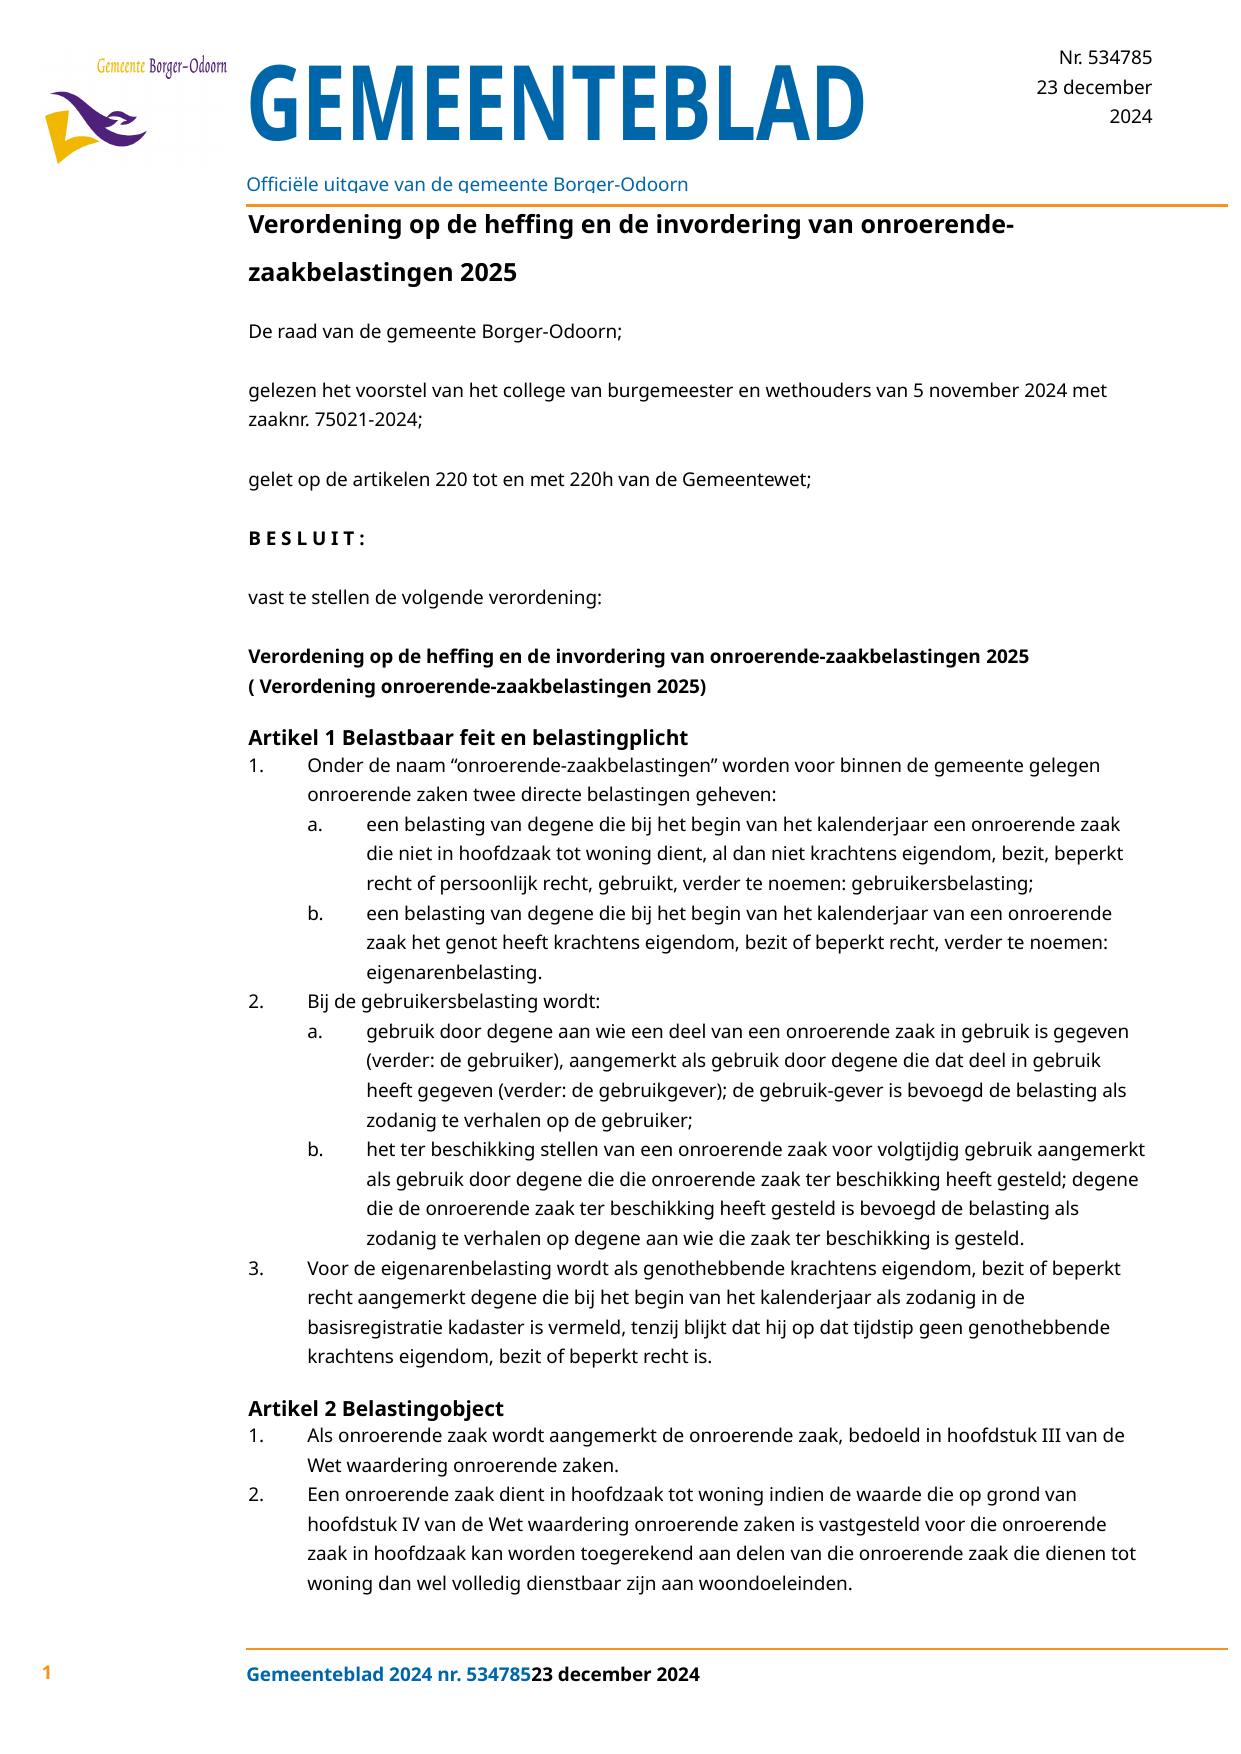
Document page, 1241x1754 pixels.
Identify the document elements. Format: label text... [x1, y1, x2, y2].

list Bij de gebruikersbelasting wordt: [248, 988, 1152, 1014]
text B E S L U I T : [248, 525, 1152, 551]
text Artikel 1 Belastbaar feit en belastingplicht [248, 723, 1152, 752]
text De raad van de gemeente Borger-Odoorn; [248, 318, 1152, 344]
list een belasting van degene die bij het begin van het kalenderjaar een onroerende zaak die niet in hoofdzaak tot woning dient, al dan niet krachtens eigendom, bezit, beperkt recht of persoonlijk recht, gebruikt, verder te noemen: gebruikersbelasting; [307, 811, 1152, 896]
text gelet op de artikelen 220 tot en met 220h van de Gemeentewet; [248, 466, 1152, 492]
list Voor de eigenarenbelasting wordt als genothebbende krachtens eigendom, bezit of beperkt recht aangemerkt degene die bij het begin van het kalenderjaar als zodanig in de basisregistratie kadaster is vermeld, tenzij blijkt dat hij op dat tijdstip geen genothebbende krachtens eigendom, bezit of beperkt recht is. [248, 1255, 1152, 1369]
text gelezen het voorstel van het college van burgemeester en wethouders van 5 november 2024 met zaaknr. 75021-2024; [248, 377, 1152, 432]
list Een onroerende zaak dient in hoofdzaak tot woning indien de waarde die op grond van hoofdstuk IV van de Wet waardering onroerende zaken is vastgesteld voor die onroerende zaak in hoofdzaak kan worden toegerekend aan delen van die onroerende zaak die dienen tot woning dan wel volledig dienstbaar zijn aan woondoeleinden. [248, 1481, 1152, 1596]
list Onder de naam “onroerende-zaakbelastingen” worden voor binnen de gemeente gelegen onroerende zaken twee directe belastingen geheven: [248, 752, 1152, 807]
list het ter beschikking stellen van een onroerende zaak voor volgtijdig gebruik aangemerkt als gebruik door degene die die onroerende zaak ter beschikking heeft gesteld; degene die de onroerende zaak ter beschikking heeft gesteld is bevoegd de belasting als zodanig te verhalen op degene aan wie die zaak ter beschikking is gesteld. [307, 1136, 1152, 1251]
list Als onroerende zaak wordt aangemerkt de onroerende zaak, bedoeld in hoofdstuk III van de Wet waardering onroerende zaken. [248, 1422, 1152, 1478]
text vast te stellen de volgende verordening: [248, 584, 1152, 610]
list gebruik door degene aan wie een deel van een onroerende zaak in gebruik is gegeven (verder: de gebruiker), aangemerkt als gebruik door degene die dat deel in gebruik heeft gegeven (verder: de gebruikgever); de gebruik-gever is bevoegd de belasting als zodanig te verhalen op de gebruiker; [307, 1018, 1152, 1132]
text Verordening op de heffing en de invordering van onroerende-zaakbelastingen 2025 [248, 207, 1152, 288]
text Verordening op de heffing en de invordering van onroerende-zaakbelastingen 2025 [248, 643, 1152, 669]
text ( Verordening onroerende-zaakbelastingen 2025) [248, 673, 1152, 699]
picture [41, 47, 231, 172]
list een belasting van degene die bij het begin van het kalenderjaar van een onroerende zaak het genot heeft krachtens eigendom, bezit of beperkt recht, verder te noemen: eigenarenbelasting. [307, 900, 1152, 984]
text Artikel 2 Belastingobject [248, 1394, 1152, 1422]
